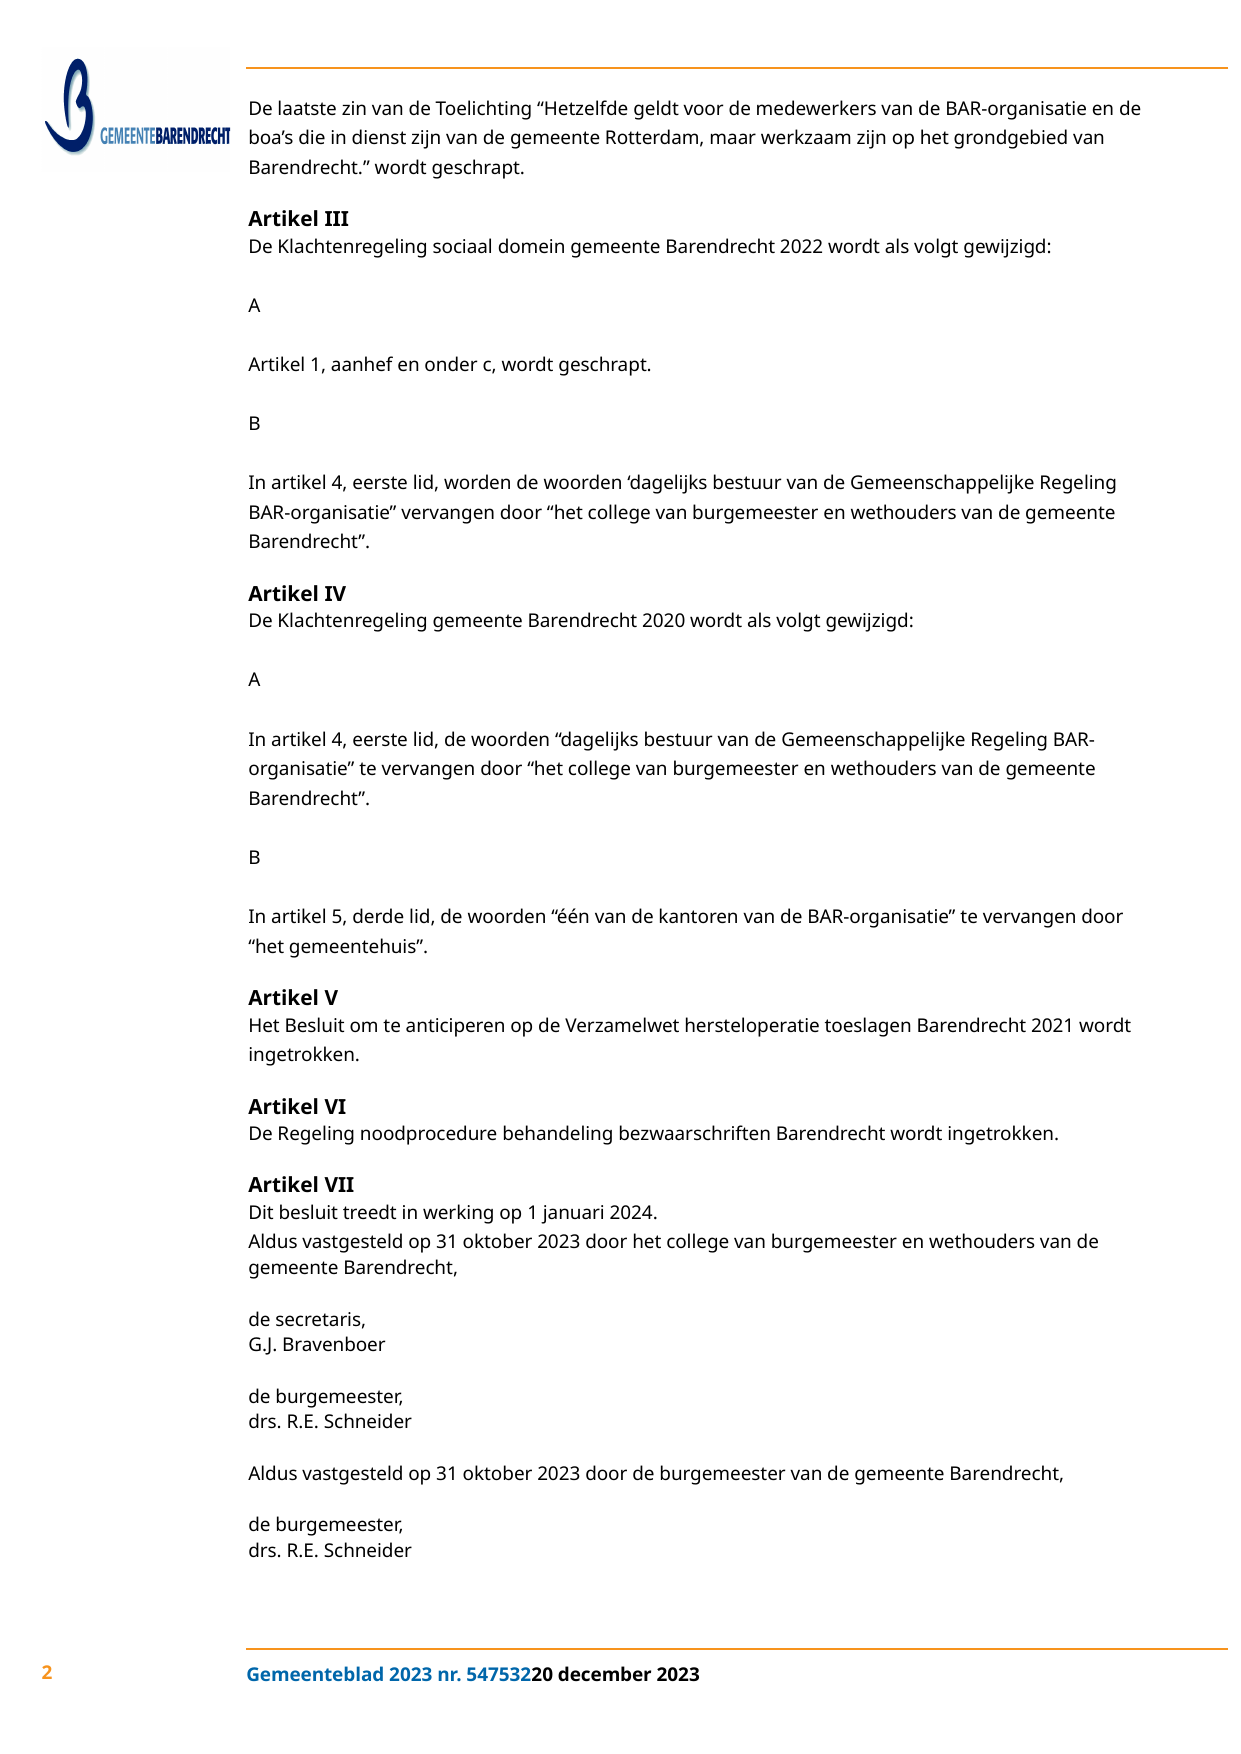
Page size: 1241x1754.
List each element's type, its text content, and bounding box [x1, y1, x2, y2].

text B [248, 410, 1152, 436]
text de secretaris, [248, 1306, 1152, 1332]
text G.J. Bravenboer [248, 1332, 1152, 1357]
text A [248, 292, 1152, 318]
text Artikel VI [248, 1092, 1152, 1120]
text Artikel V [248, 983, 1152, 1012]
text Artikel III [248, 204, 1152, 233]
text de burgemeester, [248, 1383, 1152, 1409]
text A [248, 667, 1152, 692]
text Het Besluit om te anticiperen op de Verzamelwet hersteloperatie toeslagen Barendrecht 2021 wordt ingetrokken. [248, 1012, 1152, 1067]
text De Regeling noodprocedure behandeling bezwaarschriften Barendrecht wordt ingetrokken. [248, 1120, 1152, 1146]
text drs. R.E. Schneider [248, 1409, 1152, 1434]
text De Klachtenregeling sociaal domein gemeente Barendrecht 2022 wordt als volgt gewijzigd: [248, 233, 1152, 258]
text Artikel VII [248, 1171, 1152, 1199]
text De Klachtenregeling gemeente Barendrecht 2020 wordt als volgt gewijzigd: [248, 607, 1152, 633]
text Artikel 1, aanhef en onder c, wordt geschrapt. [248, 351, 1152, 377]
picture [41, 47, 231, 172]
text In artikel 5, derde lid, de woorden “één van de kantoren van de BAR-organisatie” te vervangen door “het gemeentehuis”. [248, 903, 1152, 959]
text In artikel 4, eerste lid, worden de woorden ‘dagelijks bestuur van de Gemeenschappelijke Regeling BAR-organisatie” vervangen door “het college van burgemeester en wethouders van de gemeente Barendrecht”. [248, 469, 1152, 554]
text De laatste zin van de Toelichting “Hetzelfde geldt voor de medewerkers van de BAR-organisatie en de boa’s die in dienst zijn van de gemeente Rotterdam, maar werkzaam zijn op het grondgebied van Barendrecht.” wordt geschrapt. [248, 95, 1152, 180]
text Aldus vastgesteld op 31 oktober 2023 door het college van burgemeester en wethouders van de gemeente Barendrecht, [248, 1229, 1152, 1280]
text B [248, 844, 1152, 870]
text Aldus vastgesteld op 31 oktober 2023 door de burgemeester van de gemeente Barendrecht, [248, 1460, 1152, 1486]
text drs. R.E. Schneider [248, 1537, 1152, 1563]
text Dit besluit treedt in werking op 1 januari 2024. [248, 1199, 1152, 1225]
text de burgemeester, [248, 1512, 1152, 1537]
text In artikel 4, eerste lid, de woorden “dagelijks bestuur van de Gemeenschappelijke Regeling BAR-organisatie” te vervangen door “het college van burgemeester en wethouders van de gemeente Barendrecht”. [248, 726, 1152, 811]
text Artikel IV [248, 579, 1152, 607]
